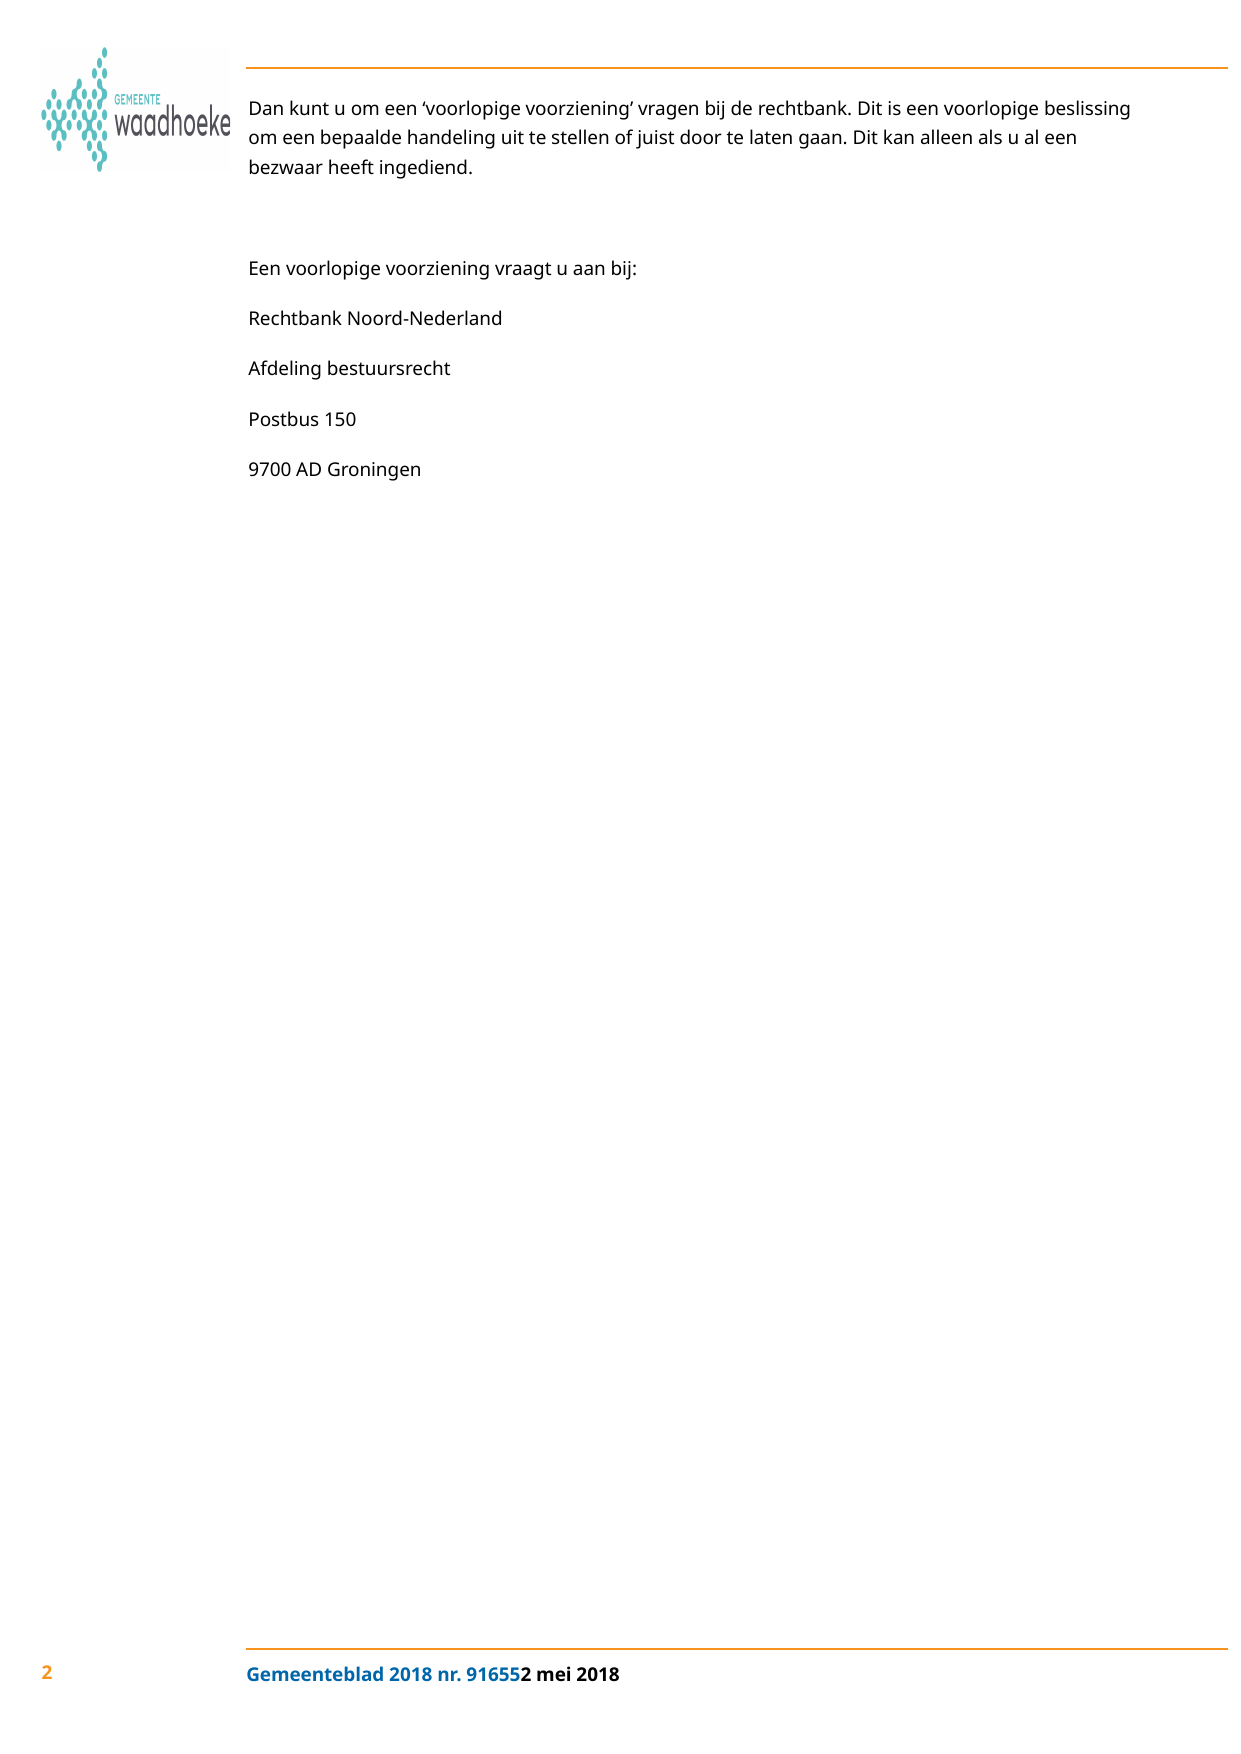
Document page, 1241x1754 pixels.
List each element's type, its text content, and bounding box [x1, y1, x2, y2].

text Rechtbank Noord-Nederland [248, 305, 1152, 331]
text Postbus 150 [248, 406, 1152, 432]
text Dan kunt u om een ‘voorlopige voorziening’ vragen bij de rechtbank. Dit is een voorlopige beslissing om een bepaalde handeling uit te stellen of juist door te laten gaan. Dit kan alleen als u al een bezwaar heeft ingediend. [248, 95, 1152, 180]
text Afdeling bestuursrecht [248, 356, 1152, 381]
text Een voorlopige voorziening vraagt u aan bij: [248, 255, 1152, 281]
text 9700 AD Groningen [248, 456, 1152, 482]
picture [41, 47, 231, 172]
